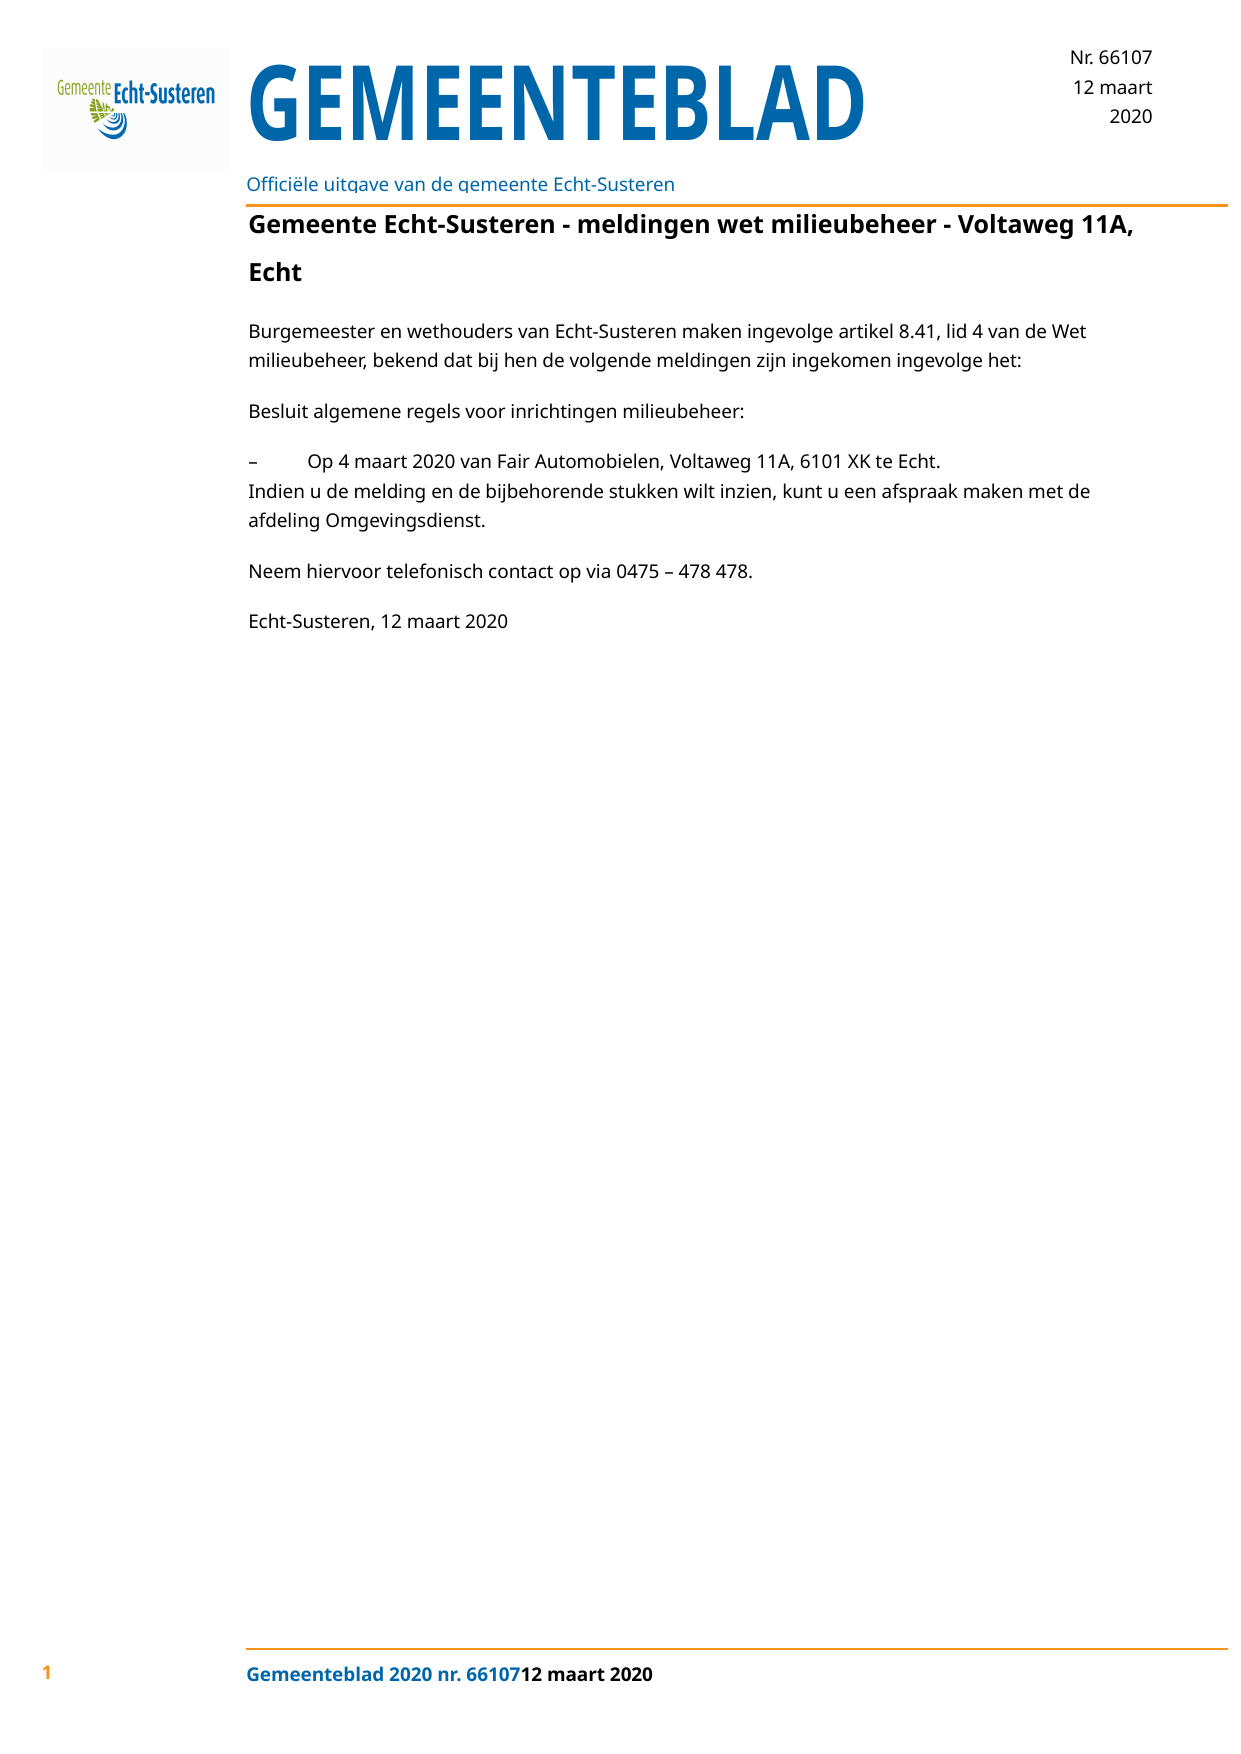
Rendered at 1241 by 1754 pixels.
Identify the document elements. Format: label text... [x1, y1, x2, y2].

text Echt-Susteren, 12 maart 2020 [248, 608, 1152, 634]
picture [41, 47, 231, 172]
text Besluit algemene regels voor inrichtingen milieubeheer: [248, 398, 1152, 424]
text Gemeente Echt-Susteren - meldingen wet milieubeheer - Voltaweg 11A, Echt [248, 207, 1152, 288]
text Neem hiervoor telefonisch contact op via 0475 – 478 478. [248, 558, 1152, 584]
text Indien u de melding en de bijbehorende stukken wilt inzien, kunt u een afspraak maken met de afdeling Omgevingsdienst. [248, 478, 1152, 533]
list Op 4 maart 2020 van Fair Automobielen, Voltaweg 11A, 6101 XK te Echt. [248, 448, 1152, 474]
text Burgemeester en wethouders van Echt-Susteren maken ingevolge artikel 8.41, lid 4 van de Wet milieubeheer, bekend dat bij hen de volgende meldingen zijn ingekomen ingevolge het: [248, 318, 1152, 373]
